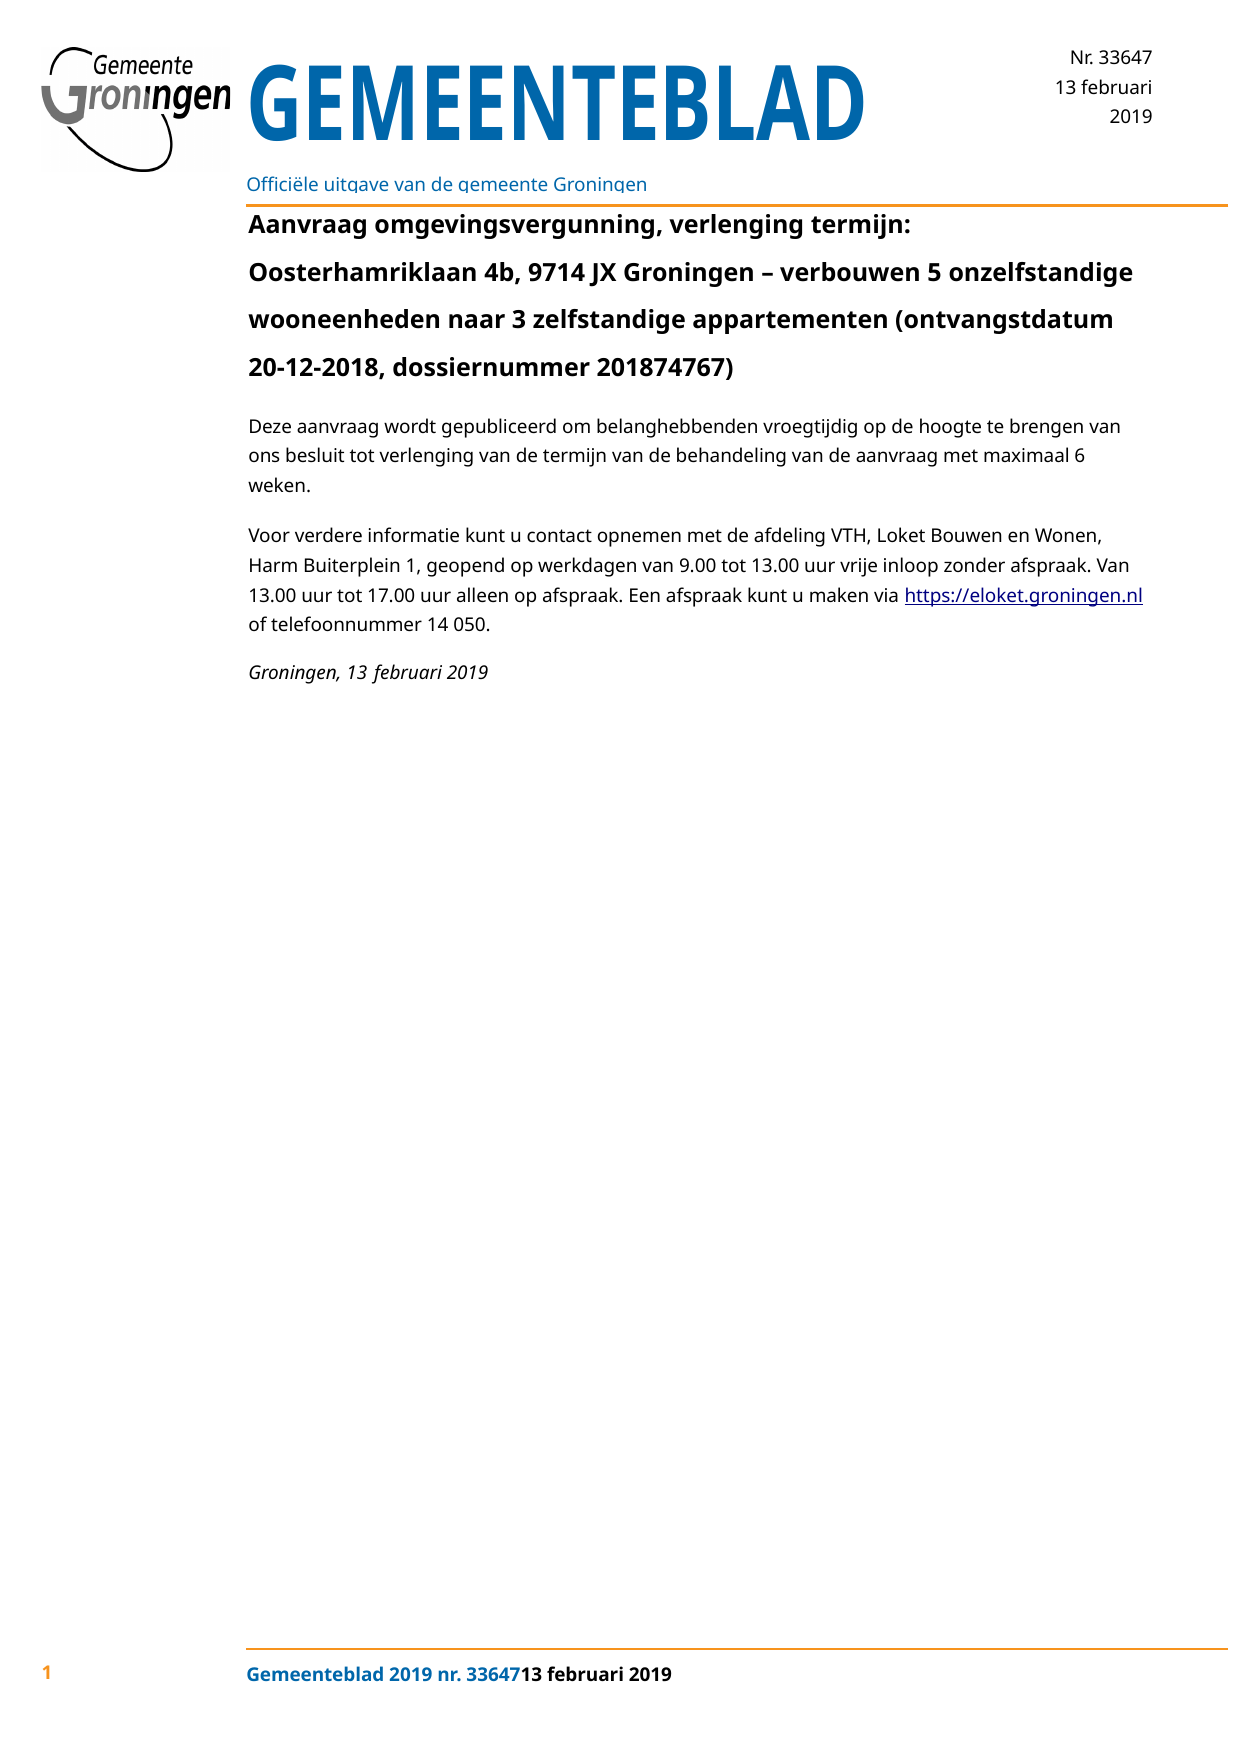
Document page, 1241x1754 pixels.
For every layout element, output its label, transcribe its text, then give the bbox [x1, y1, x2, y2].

text Aanvraag omgevingsvergunning, verlenging termijn: Oosterhamriklaan 4b, 9714 JX Groningen – verbouwen 5 onzelfstandige wooneenheden naar 3 zelfstandige appartementen (ontvangstdatum 20-12-2018, dossiernummer 201874767) [248, 207, 1152, 384]
picture [41, 47, 231, 172]
text Voor verdere informatie kunt u contact opnemen met de afdeling VTH, Loket Bouwen en Wonen, Harm Buiterplein 1, geopend op werkdagen van 9.00 tot 13.00 uur vrije inloop zonder afspraak. Van 13.00 uur tot 17.00 uur alleen op afspraak. Een afspraak kunt u maken via https://eloket.groningen.nl of telefoonnummer 14 050. [248, 523, 1152, 637]
text Groningen, 13 februari 2019 [248, 659, 1152, 685]
text Deze aanvraag wordt gepubliceerd om belanghebbenden vroegtijdig op de hoogte te brengen van ons besluit tot verlenging van de termijn van de behandeling van de aanvraag met maximaal 6 weken. [248, 413, 1152, 498]
